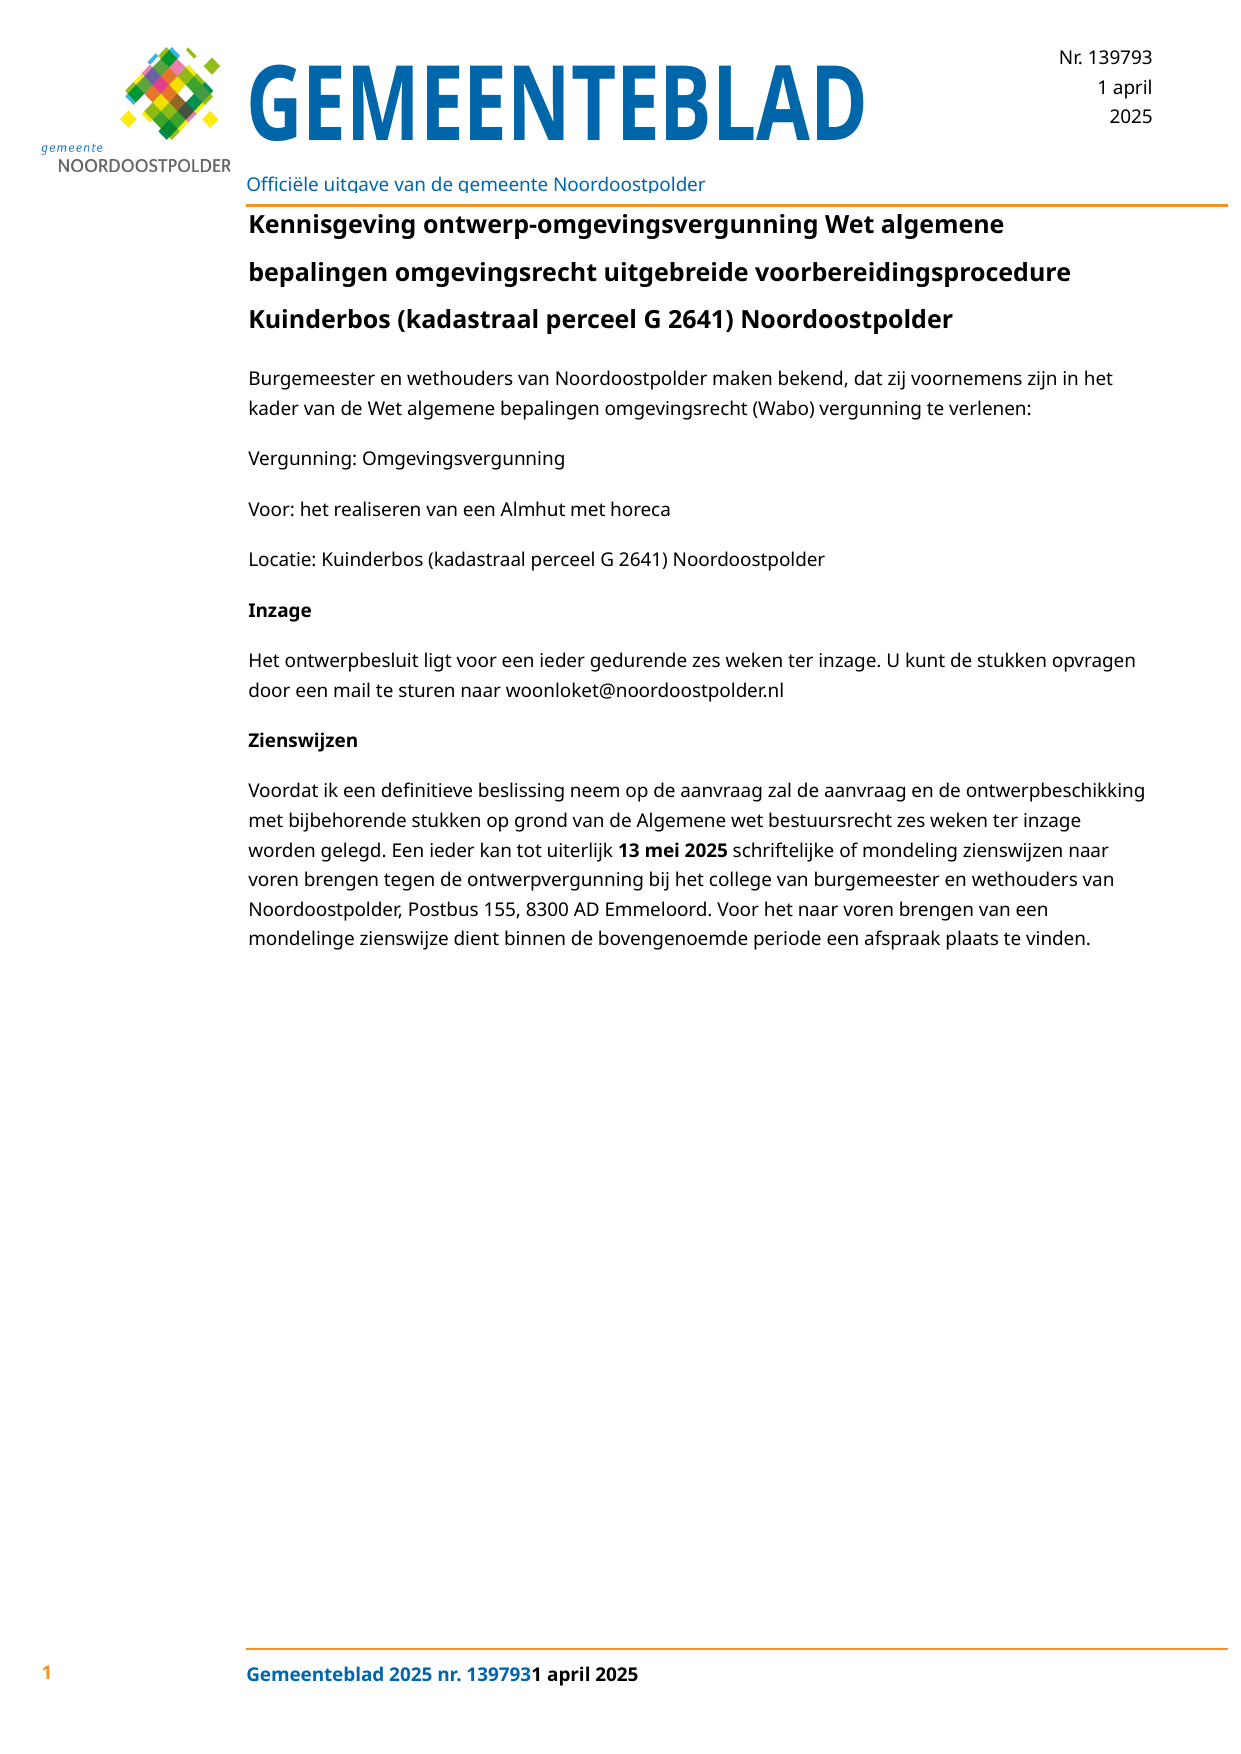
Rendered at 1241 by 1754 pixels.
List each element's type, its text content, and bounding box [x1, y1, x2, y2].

text Zienswijzen [248, 727, 1152, 753]
picture [41, 47, 231, 172]
text Vergunning: Omgevingsvergunning [248, 446, 1152, 471]
text Het ontwerpbesluit ligt voor een ieder gedurende zes weken ter inzage. U kunt de stukken opvragen door een mail te sturen naar woonloket@noordoostpolder.nl [248, 647, 1152, 702]
text Voordat ik een definitieve beslissing neem op de aanvraag zal de aanvraag en de ontwerpbeschikking met bijbehorende stukken op grond van de Algemene wet bestuursrecht zes weken ter inzage worden gelegd. Een ieder kan tot uiterlijk 13 mei 2025 schriftelijke of mondeling zienswijzen naar voren brengen tegen de ontwerpvergunning bij het college van burgemeester en wethouders van Noordoostpolder, Postbus 155, 8300 AD Emmeloord. Voor het naar voren brengen van een mondelinge zienswijze dient binnen de bovengenoemde periode een afspraak plaats te vinden. [248, 778, 1152, 951]
text Kennisgeving ontwerp-omgevingsvergunning Wet algemene bepalingen omgevingsrecht uitgebreide voorbereidingsprocedure Kuinderbos (kadastraal perceel G 2641) Noordoostpolder [248, 207, 1152, 336]
text Voor: het realiseren van een Almhut met horeca [248, 496, 1152, 522]
text Inzage [248, 597, 1152, 622]
text Locatie: Kuinderbos (kadastraal perceel G 2641) Noordoostpolder [248, 546, 1152, 572]
text Burgemeester en wethouders van Noordoostpolder maken bekend, dat zij voornemens zijn in het kader van de Wet algemene bepalingen omgevingsrecht (Wabo) vergunning te verlenen: [248, 366, 1152, 421]
